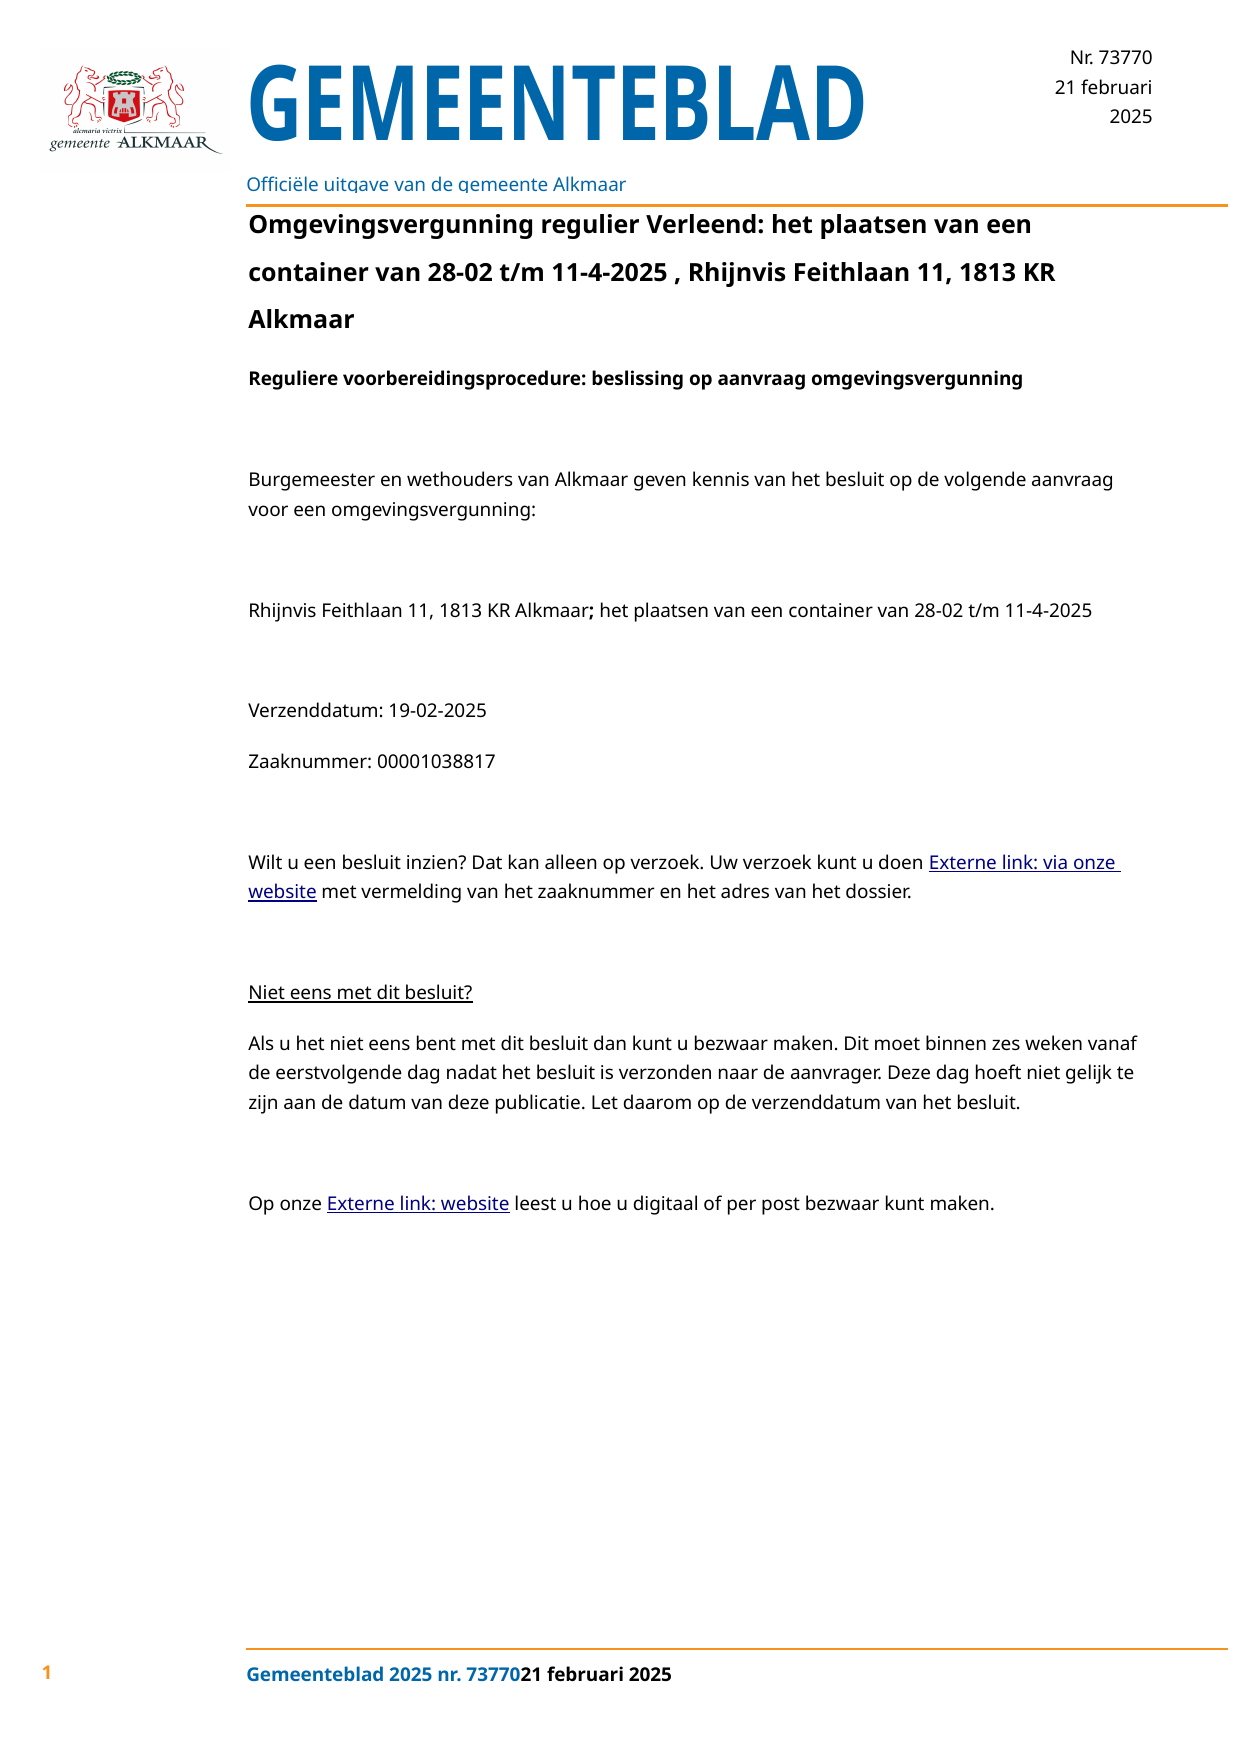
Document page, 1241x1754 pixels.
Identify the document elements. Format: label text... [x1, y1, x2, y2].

text Burgemeester en wethouders van Alkmaar geven kennis van het besluit op de volgende aanvraag voor een omgevingsvergunning: [248, 466, 1152, 522]
text Wilt u een besluit inzien? Dat kan alleen op verzoek. Uw verzoek kunt u doen Externe link: via onze website met vermelding van het zaaknummer en het adres van het dossier. [248, 849, 1152, 904]
picture [41, 47, 231, 172]
text Zaaknummer: 00001038817 [248, 748, 1152, 774]
text Als u het niet eens bent met dit besluit dan kunt u bezwaar maken. Dit moet binnen zes weken vanaf de eerstvolgende dag nadat het besluit is verzonden naar de aanvrager. Deze dag hoeft niet gelijk te zijn aan de datum van deze publicatie. Let daarom op de verzenddatum van het besluit. [248, 1030, 1152, 1114]
text Omgevingsvergunning regulier Verleend: het plaatsen van een container van 28-02 t/m 11-4-2025 , Rhijnvis Feithlaan 11, 1813 KR Alkmaar [248, 207, 1152, 336]
text Niet eens met dit besluit? [248, 979, 1152, 1005]
text Rhijnvis Feithlaan 11, 1813 KR Alkmaar; het plaatsen van een container van 28-02 t/m 11-4-2025 [248, 597, 1152, 622]
text Op onze Externe link: website leest u hoe u digitaal of per post bezwaar kunt maken. [248, 1190, 1152, 1215]
text Verzenddatum: 19-02-2025 [248, 698, 1152, 723]
text Reguliere voorbereidingsprocedure: beslissing op aanvraag omgevingsvergunning [248, 366, 1152, 391]
